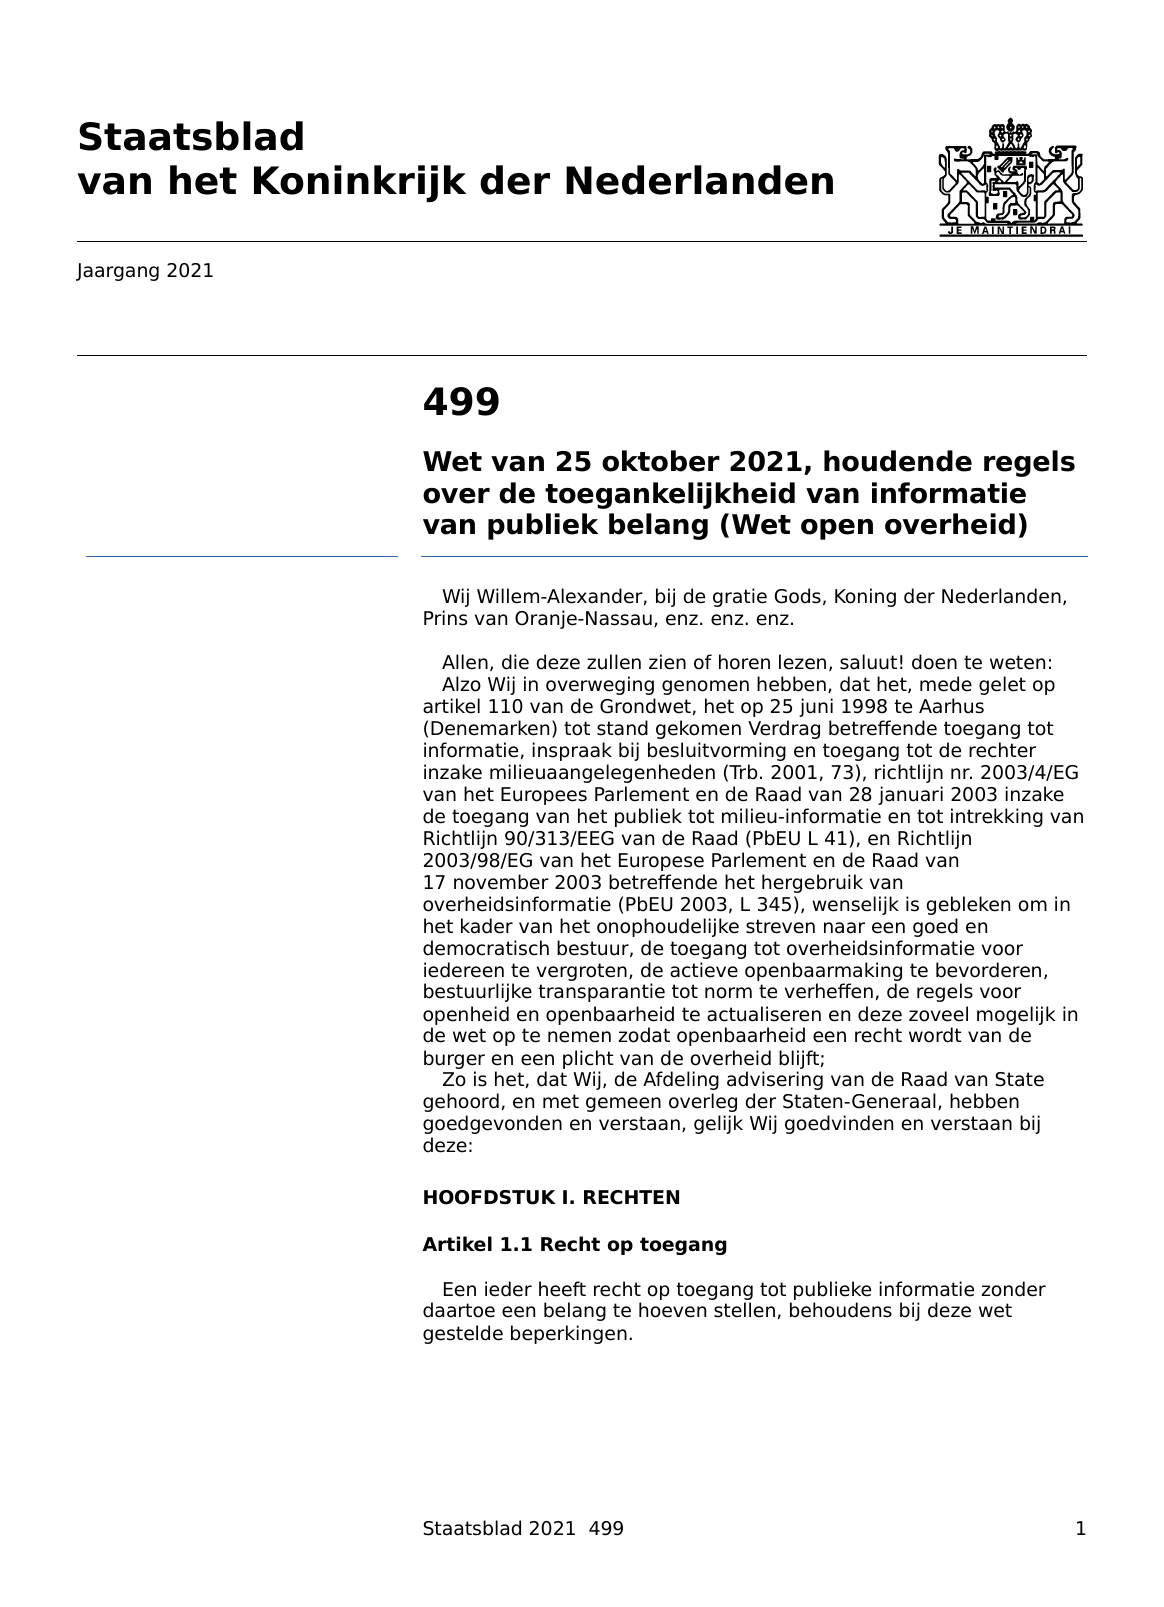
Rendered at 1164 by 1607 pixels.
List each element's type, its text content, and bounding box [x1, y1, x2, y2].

text Een ieder heeft recht op toegang tot publieke informatie zonder daartoe een belang te hoeven stellen, behoudens bij deze wet gestelde beperkingen. [422, 1278, 1087, 1344]
table_header Staatsblad van het Koninkrijk der Nederlanden [77, 100, 886, 241]
table_cell Jaargang 2021 [77, 242, 1087, 355]
picture [936, 115, 1087, 240]
table_header [886, 100, 1087, 241]
text Allen, die deze zullen zien of horen lezen, saluut! doen te weten: [422, 652, 1087, 674]
text Wij Willem-Alexander, bij de gratie Gods, Koning der Nederlanden, Prins van Oranje-Nassau, enz. enz. enz. [422, 586, 1087, 629]
text Alzo Wij in overweging genomen hebben, dat het, mede gelet op artikel 110 van de Grondwet, het op 25 juni 1998 te Aarhus (Denemarken) tot stand gekomen Verdrag betreffende toegang tot informatie, inspraak bij besluitvorming en toegang tot de rechter inzake milieuaangelegenheden (Trb. 2001, 73), richtlijn nr. 2003/4/EG van het Europees Parlement en de Raad van 28 januari 2003 inzake de toegang van het publiek tot milieu-informatie en tot intrekking van Richtlijn 90/313/EEG van de Raad (PbEU L 41), en Richtlijn 2003/98/EG van het Europese Parlement en de Raad van 17 november 2003 betreffende het hergebruik van overheidsinformatie (PbEU 2003, L 345), wenselijk is gebleken om in het kader van het onophoudelijke streven naar een goed en democratisch bestuur, de toegang tot overheidsinformatie voor iedereen te vergroten, de actieve openbaarmaking te bevorderen, bestuurlijke transparantie tot norm te verheffen, de regels voor openheid en openbaarheid te actualiseren en deze zoveel mogelijk in de wet op te nemen zodat openbaarheid een recht wordt van de burger en een plicht van de overheid blijft; [422, 674, 1087, 1069]
text Wet van 25 oktober 2021, houdende regels over de toegankelijkheid van informatie van publiek belang (Wet open overheid) [422, 447, 1087, 541]
subtitle Artikel 1.1 Recht op toegang [422, 1234, 1087, 1256]
subtitle 499 [422, 381, 1087, 424]
subtitle HOOFDSTUK I. RECHTEN [422, 1187, 1087, 1209]
text Zo is het, dat Wij, de Afdeling advisering van de Raad van State gehoord, en met gemeen overleg der Staten-Generaal, hebben goedgevonden en verstaan, gelijk Wij goedvinden en verstaan bij deze: [422, 1069, 1087, 1157]
